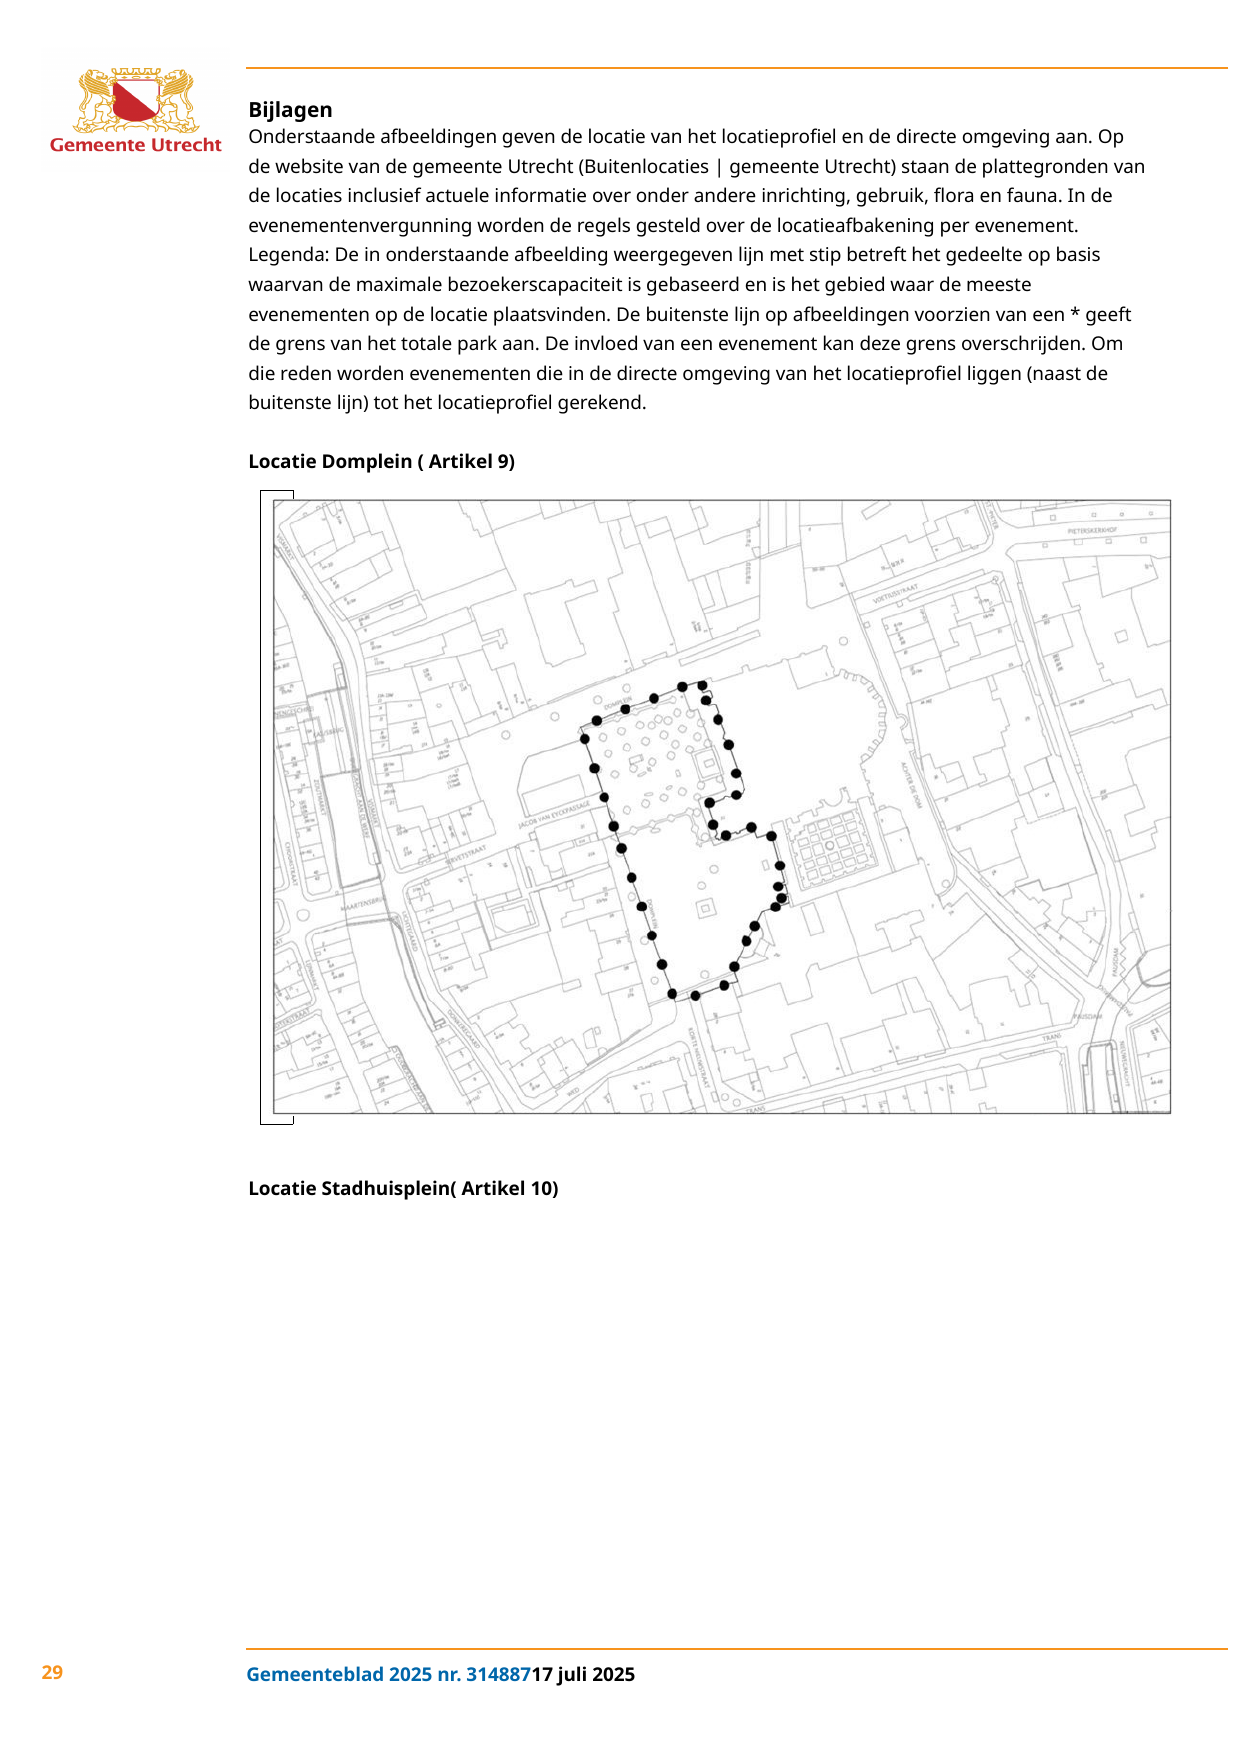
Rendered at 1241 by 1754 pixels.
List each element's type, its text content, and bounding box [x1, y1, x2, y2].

text Locatie Domplein ( Artikel 9) [248, 449, 1152, 474]
text Locatie Stadhuisplein( Artikel 10) [248, 1175, 1152, 1201]
text Legenda: De in onderstaande afbeelding weergegeven lijn met stip betreft het gedeelte op basis waarvan de maximale bezoekerscapaciteit is gebaseerd en is het gebied waar de meeste evenementen op de locatie plaatsvinden. De buitenste lijn op afbeeldingen voorzien van een * geeft de grens van het totale park aan. De invloed van een evenement kan deze grens overschrijden. Om die reden worden evenementen die in de directe omgeving van het locatieprofiel liggen (naast de buitenste lijn) tot het locatieprofiel gerekend. [248, 242, 1152, 415]
picture [268, 499, 1173, 1116]
text Bijlagen [248, 95, 1152, 123]
picture [41, 47, 231, 172]
text Onderstaande afbeeldingen geven de locatie van het locatieprofiel en de directe omgeving aan. Op de website van de gemeente Utrecht (Buitenlocaties | gemeente Utrecht) staan de plattegronden van de locaties inclusief actuele informatie over onder andere inrichting, gebruik, flora en fauna. In de evenementenvergunning worden de regels gesteld over de locatieafbakening per evenement. [248, 123, 1152, 238]
